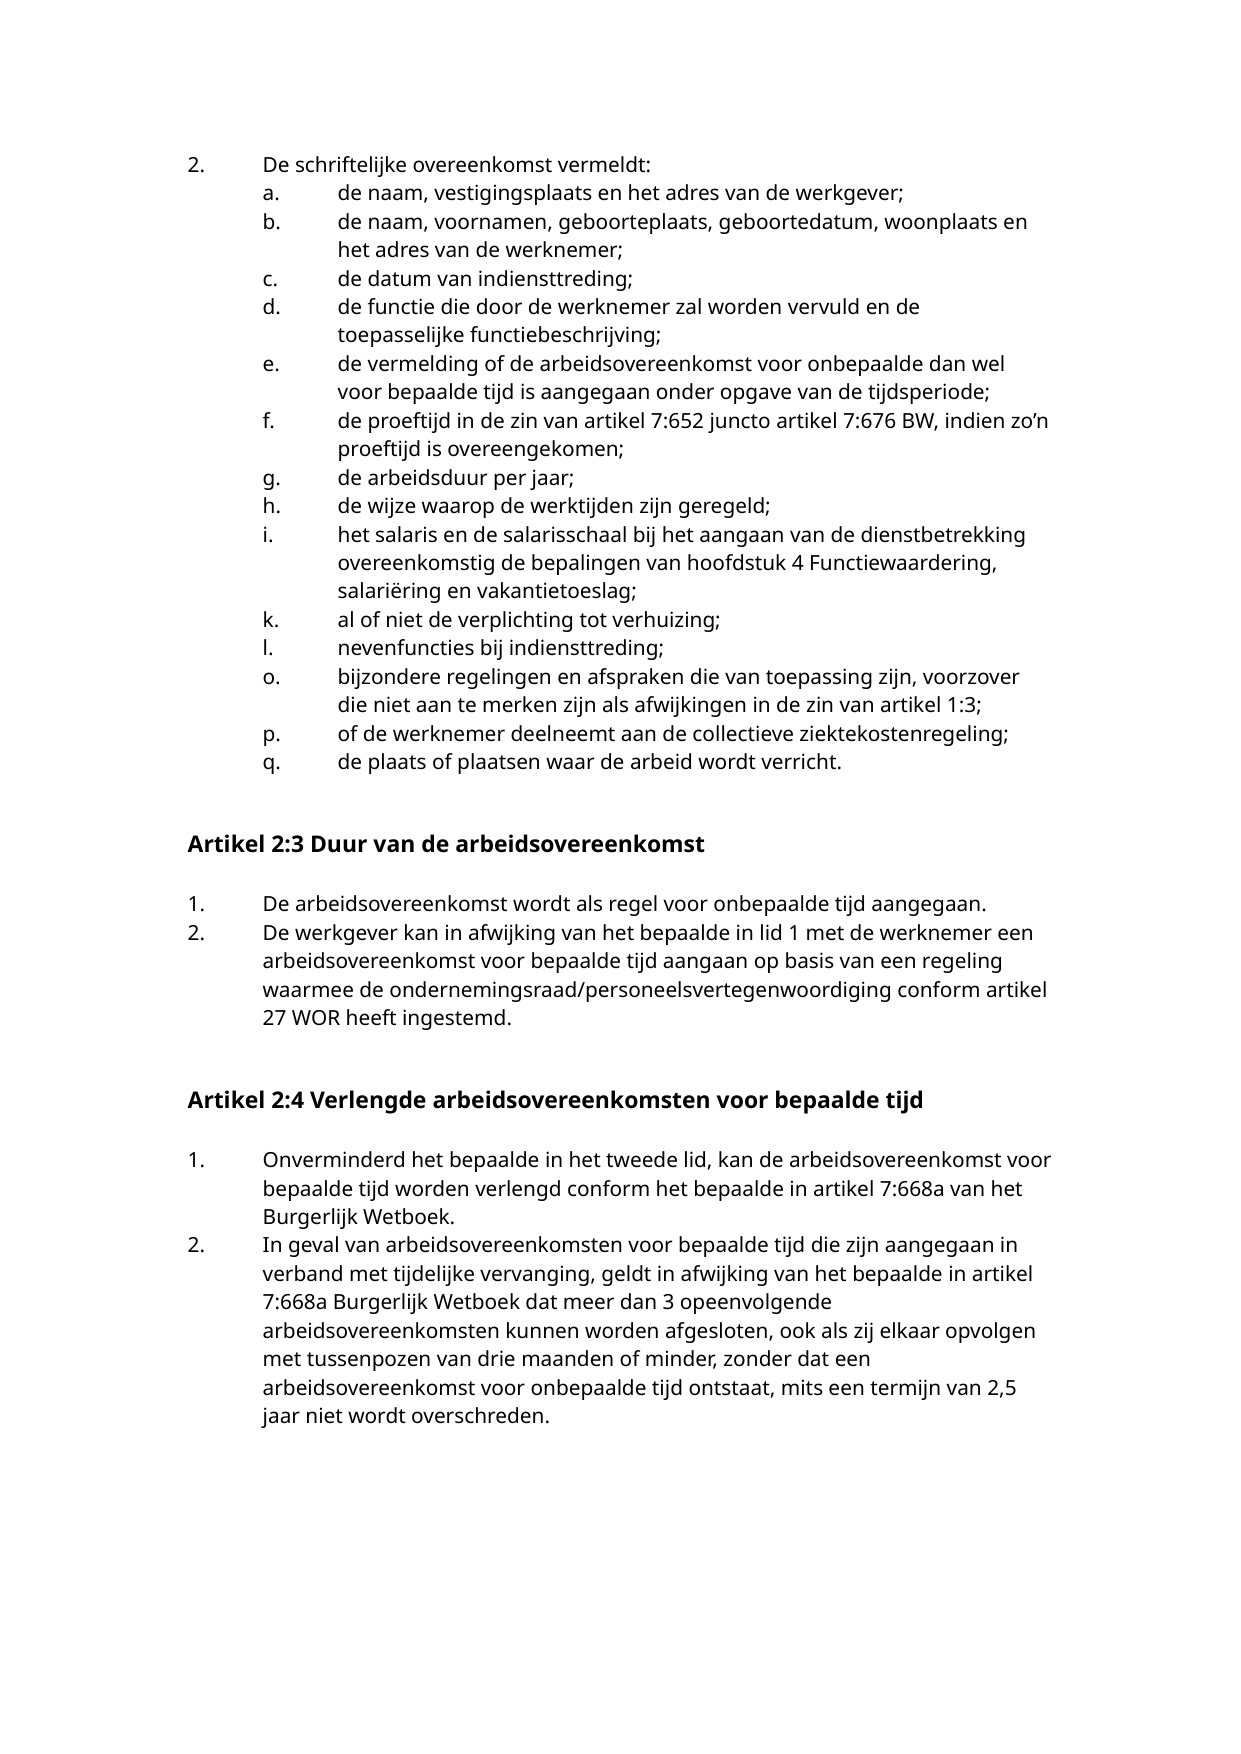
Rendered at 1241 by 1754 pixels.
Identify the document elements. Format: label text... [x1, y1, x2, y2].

list de arbeidsduur per jaar; [262, 463, 1053, 491]
subtitle Artikel 2:4 Verlengde arbeidsovereenkomsten voor bepaalde tijd [187, 1084, 1053, 1115]
list De schriftelijke overeenkomst vermeldt: [187, 150, 1053, 178]
list In geval van arbeidsovereenkomsten voor bepaalde tijd die zijn aangegaan in verband met tijdelijke vervanging, geldt in afwijking van het bepaalde in artikel 7:668a Burgerlijk Wetboek dat meer dan 3 opeenvolgende arbeidsovereenkomsten kunnen worden afgesloten, ook als zij elkaar opvolgen met tussenpozen van drie maanden of minder, zonder dat een arbeidsovereenkomst voor onbepaalde tijd ontstaat, mits een termijn van 2,5 jaar niet wordt overschreden. [187, 1231, 1053, 1430]
list de wijze waarop de werktijden zijn geregeld; [262, 491, 1053, 520]
list nevenfuncties bij indiensttreding; [262, 633, 1053, 662]
list of de werknemer deelneemt aan de collectieve ziektekostenregeling; [262, 719, 1053, 747]
list de datum van indiensttreding; [262, 264, 1053, 292]
list de proeftijd in de zin van artikel 7:652 juncto artikel 7:676 BW, indien zo’n proeftijd is overeengekomen; [262, 406, 1053, 463]
list De arbeidsovereenkomst wordt als regel voor onbepaalde tijd aangegaan. [187, 889, 1053, 918]
list het salaris en de salarisschaal bij het aangaan van de dienstbetrekking overeenkomstig de bepalingen van hoofdstuk 4 Functiewaardering, salariëring en vakantietoeslag; [262, 520, 1053, 605]
list de plaats of plaatsen waar de arbeid wordt verricht. [262, 747, 1053, 776]
list de vermelding of de arbeidsovereenkomst voor onbepaalde dan wel voor bepaalde tijd is aangegaan onder opgave van de tijdsperiode; [262, 349, 1053, 406]
list de naam, voornamen, geboorteplaats, geboortedatum, woonplaats en het adres van de werknemer; [262, 207, 1053, 264]
list de functie die door de werknemer zal worden vervuld en de toepasselijke functiebeschrijving; [262, 292, 1053, 349]
list de naam, vestigingsplaats en het adres van de werkgever; [262, 178, 1053, 207]
list Onverminderd het bepaalde in het tweede lid, kan de arbeidsovereenkomst voor bepaalde tijd worden verlengd conform het bepaalde in artikel 7:668a van het Burgerlijk Wetboek. [187, 1145, 1053, 1231]
list De werkgever kan in afwijking van het bepaalde in lid 1 met de werknemer een arbeidsovereenkomst voor bepaalde tijd aangaan op basis van een regeling waarmee de ondernemingsraad/personeelsvertegenwoordiging conform artikel 27 WOR heeft ingestemd. [187, 918, 1053, 1032]
list bijzondere regelingen en afspraken die van toepassing zijn, voorzover die niet aan te merken zijn als afwijkingen in de zin van artikel 1:3; [262, 662, 1053, 719]
subtitle Artikel 2:3 Duur van de arbeidsovereenkomst [187, 828, 1053, 859]
list al of niet de verplichting tot verhuizing; [262, 605, 1053, 633]
